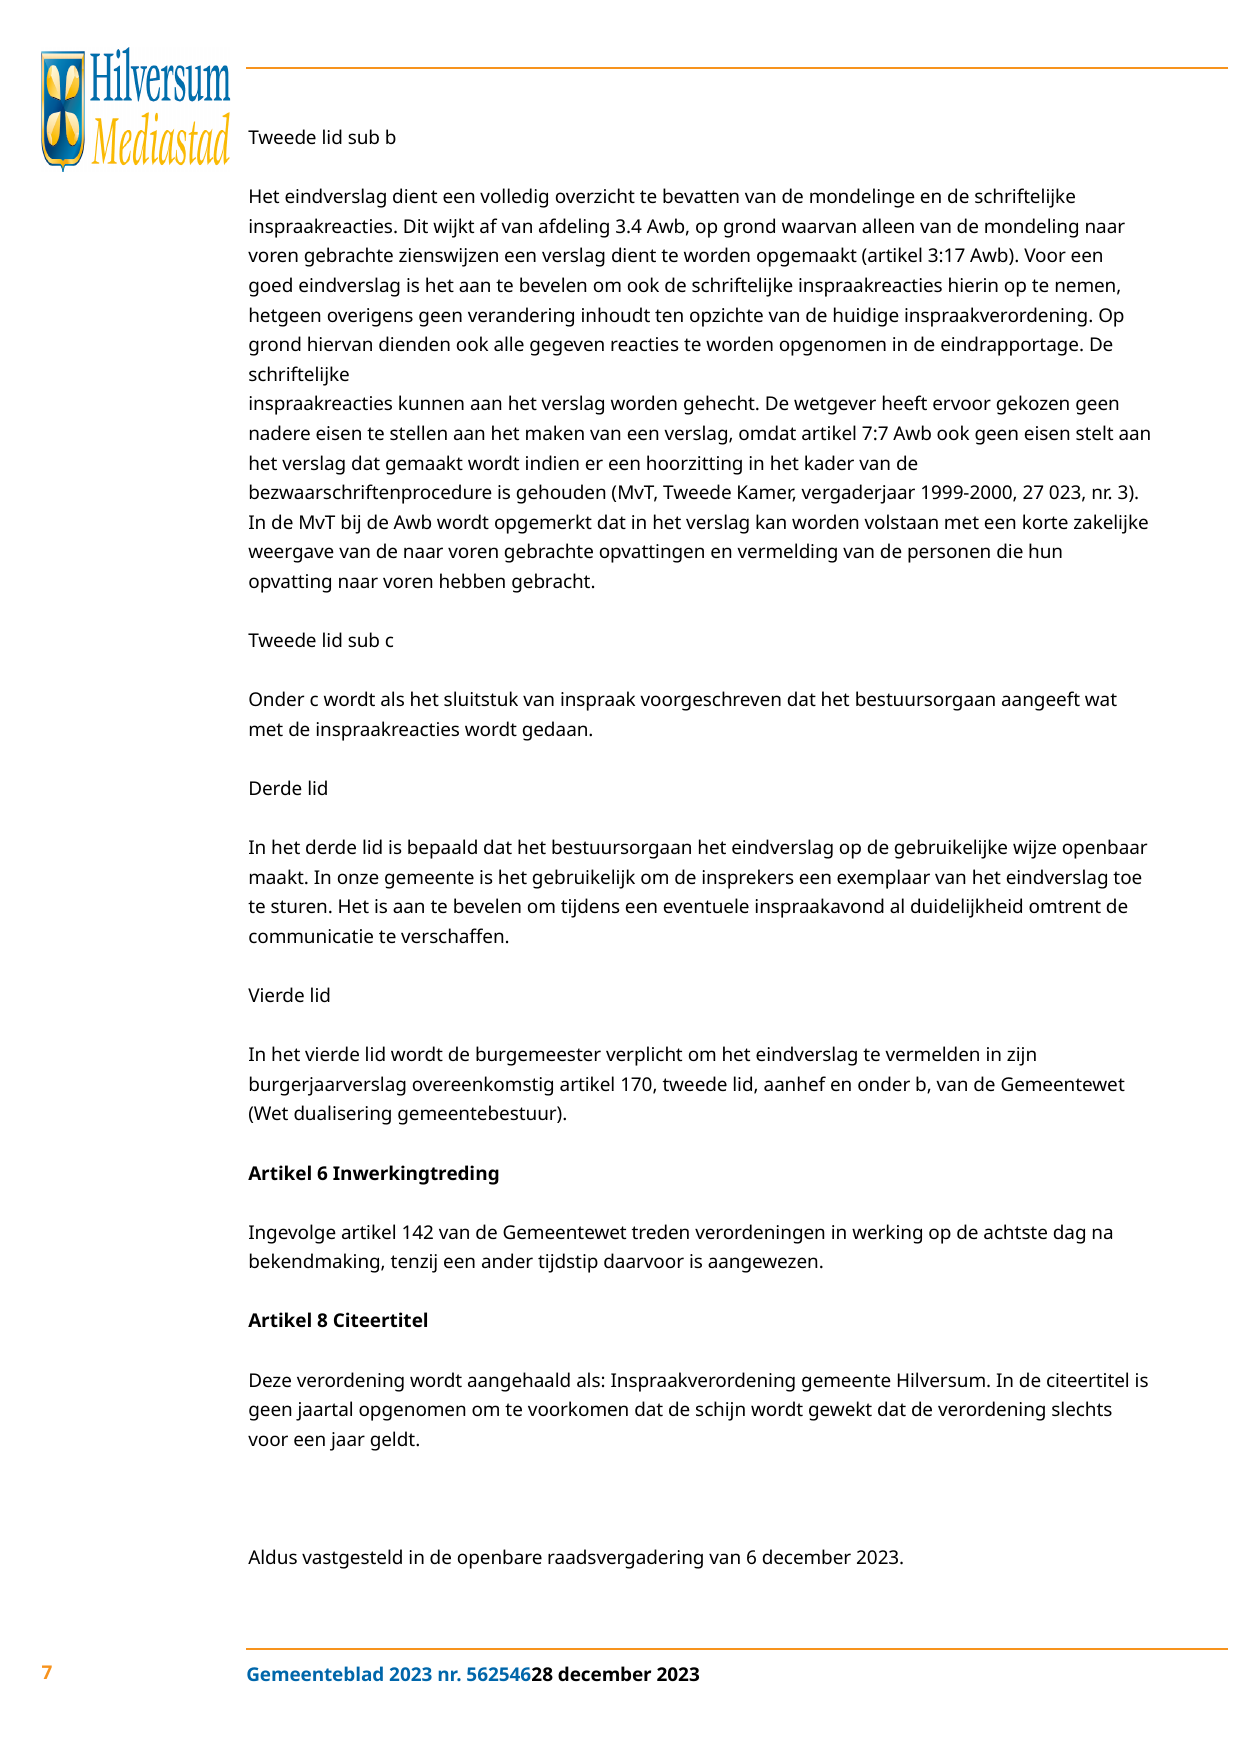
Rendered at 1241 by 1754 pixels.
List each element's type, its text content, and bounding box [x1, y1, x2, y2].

text inspraakreacties. Dit wijkt af van afdeling 3.4 Awb, op grond waarvan alleen van de mondeling naar voren gebrachte zienswijzen een verslag dient te worden opgemaakt (artikel 3:17 Awb). Voor een goed eindverslag is het aan te bevelen om ook de schriftelijke inspraakreacties hierin op te nemen, hetgeen overigens geen verandering inhoudt ten opzichte van de huidige inspraakverordening. Op grond hiervan dienden ook alle gegeven reacties te worden opgenomen in de eindrapportage. De schriftelijke [248, 213, 1152, 387]
text Artikel 8 Citeertitel [248, 1308, 1152, 1333]
text Derde lid [248, 775, 1152, 801]
text Artikel 6 Inwerkingtreding [248, 1160, 1152, 1186]
text In het vierde lid wordt de burgemeester verplicht om het eindverslag te vermelden in zijn burgerjaarverslag overeenkomstig artikel 170, tweede lid, aanhef en onder b, van de Gemeentewet (Wet dualisering gemeentebestuur). [248, 1041, 1152, 1126]
text Ingevolge artikel 142 van de Gemeentewet treden verordeningen in werking op de achtste dag na bekendmaking, tenzij een ander tijdstip daarvoor is aangewezen. [248, 1219, 1152, 1274]
text Tweede lid sub b [248, 124, 1152, 150]
text Onder c wordt als het sluitstuk van inspraak voorgeschreven dat het bestuursorgaan aangeeft wat met de inspraakreacties wordt gedaan. [248, 686, 1152, 742]
text Vierde lid [248, 982, 1152, 1008]
text inspraakreacties kunnen aan het verslag worden gehecht. De wetgever heeft ervoor gekozen geen nadere eisen te stellen aan het maken van een verslag, omdat artikel 7:7 Awb ook geen eisen stelt aan het verslag dat gemaakt wordt indien er een hoorzitting in het kader van de bezwaarschriftenprocedure is gehouden (MvT, Tweede Kamer, vergaderjaar 1999-2000, 27 023, nr. 3). In de MvT bij de Awb wordt opgemerkt dat in het verslag kan worden volstaan met een korte zakelijke weergave van de naar voren gebrachte opvattingen en vermelding van de personen die hun opvatting naar voren hebben gebracht. [248, 391, 1152, 594]
picture [41, 47, 231, 172]
text In het derde lid is bepaald dat het bestuursorgaan het eindverslag op de gebruikelijke wijze openbaar maakt. In onze gemeente is het gebruikelijk om de insprekers een exemplaar van het eindverslag toe te sturen. Het is aan te bevelen om tijdens een eventuele inspraakavond al duidelijkheid omtrent de communicatie te verschaffen. [248, 834, 1152, 949]
text Het eindverslag dient een volledig overzicht te bevatten van de mondelinge en de schriftelijke [248, 183, 1152, 209]
text Tweede lid sub c [248, 627, 1152, 653]
text Aldus vastgesteld in de openbare raadsvergadering van 6 december 2023. [248, 1544, 1152, 1570]
text Deze verordening wordt aangehaald als: Inspraakverordening gemeente Hilversum. In de citeertitel is geen jaartal opgenomen om te voorkomen dat de schijn wordt gewekt dat de verordening slechts voor een jaar geldt. [248, 1367, 1152, 1452]
